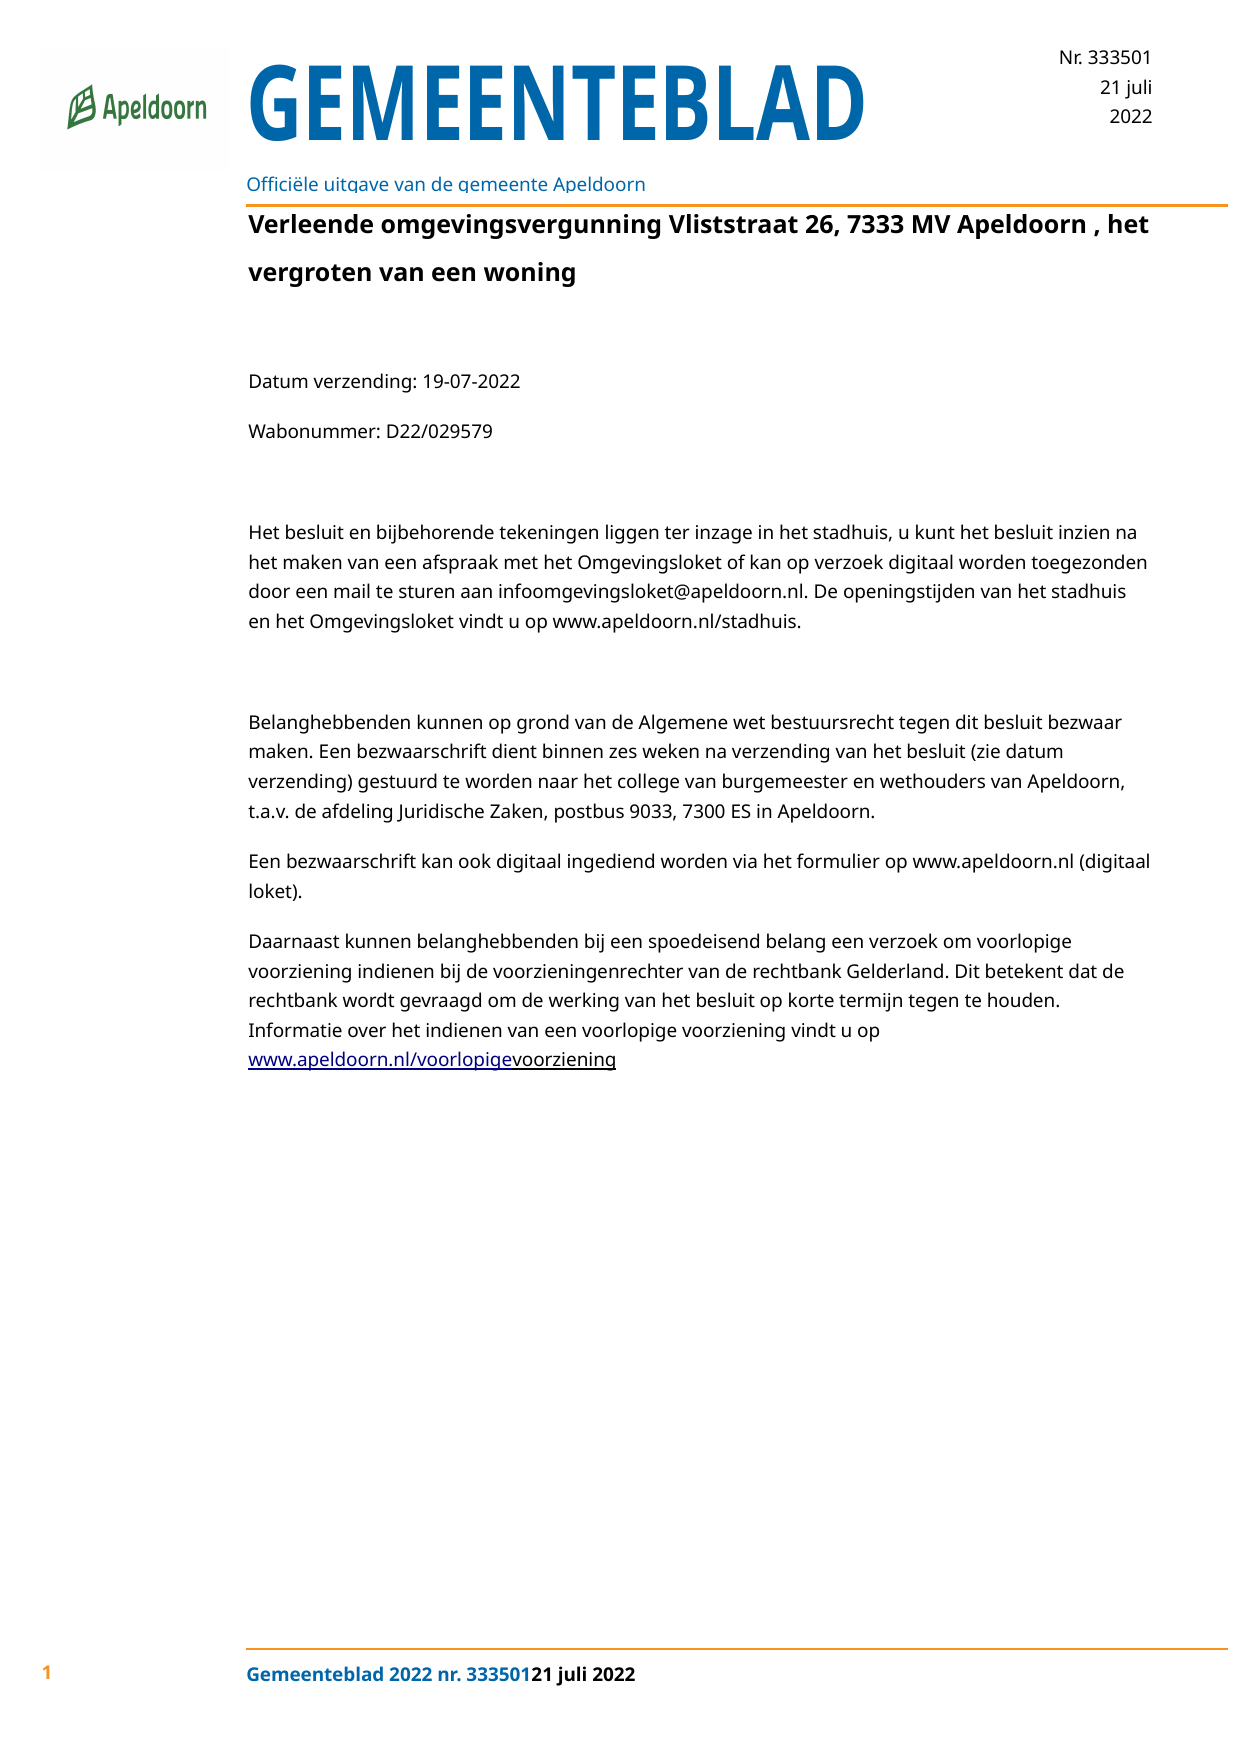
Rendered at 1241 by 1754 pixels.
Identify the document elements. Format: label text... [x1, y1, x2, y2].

text Een bezwaarschrift kan ook digitaal ingediend worden via het formulier op www.apeldoorn.nl (digitaal loket). [248, 848, 1152, 904]
text Datum verzending: 19-07-2022 [248, 368, 1152, 394]
text Wabonummer: D22/029579 [248, 419, 1152, 444]
text Daarnaast kunnen belanghebbenden bij een spoedeisend belang een verzoek om voorlopige voorziening indienen bij de voorzieningenrechter van de rechtbank Gelderland. Dit betekent dat de rechtbank wordt gevraagd om de werking van het besluit op korte termijn tegen te houden. Informatie over het indienen van een voorlopige voorziening vindt u op www.apeldoorn.nl/voorlopigevoorziening [248, 928, 1152, 1072]
picture [41, 47, 231, 172]
text Het besluit en bijbehorende tekeningen liggen ter inzage in het stadhuis, u kunt het besluit inzien na het maken van een afspraak met het Omgevingsloket of kan op verzoek digitaal worden toegezonden door een mail te sturen aan infoomgevingsloket@apeldoorn.nl. De openingstijden van het stadhuis en het Omgevingsloket vindt u op www.apeldoorn.nl/stadhuis. [248, 519, 1152, 634]
text Belanghebbenden kunnen op grond van de Algemene wet bestuursrecht tegen dit besluit bezwaar maken. Een bezwaarschrift dient binnen zes weken na verzending van het besluit (zie datum verzending) gestuurd te worden naar het college van burgemeester en wethouders van Apeldoorn, t.a.v. de afdeling Juridische Zaken, postbus 9033, 7300 ES in Apeldoorn. [248, 709, 1152, 824]
text Verleende omgevingsvergunning Vliststraat 26, 7333 MV Apeldoorn , het vergroten van een woning [248, 207, 1152, 288]
